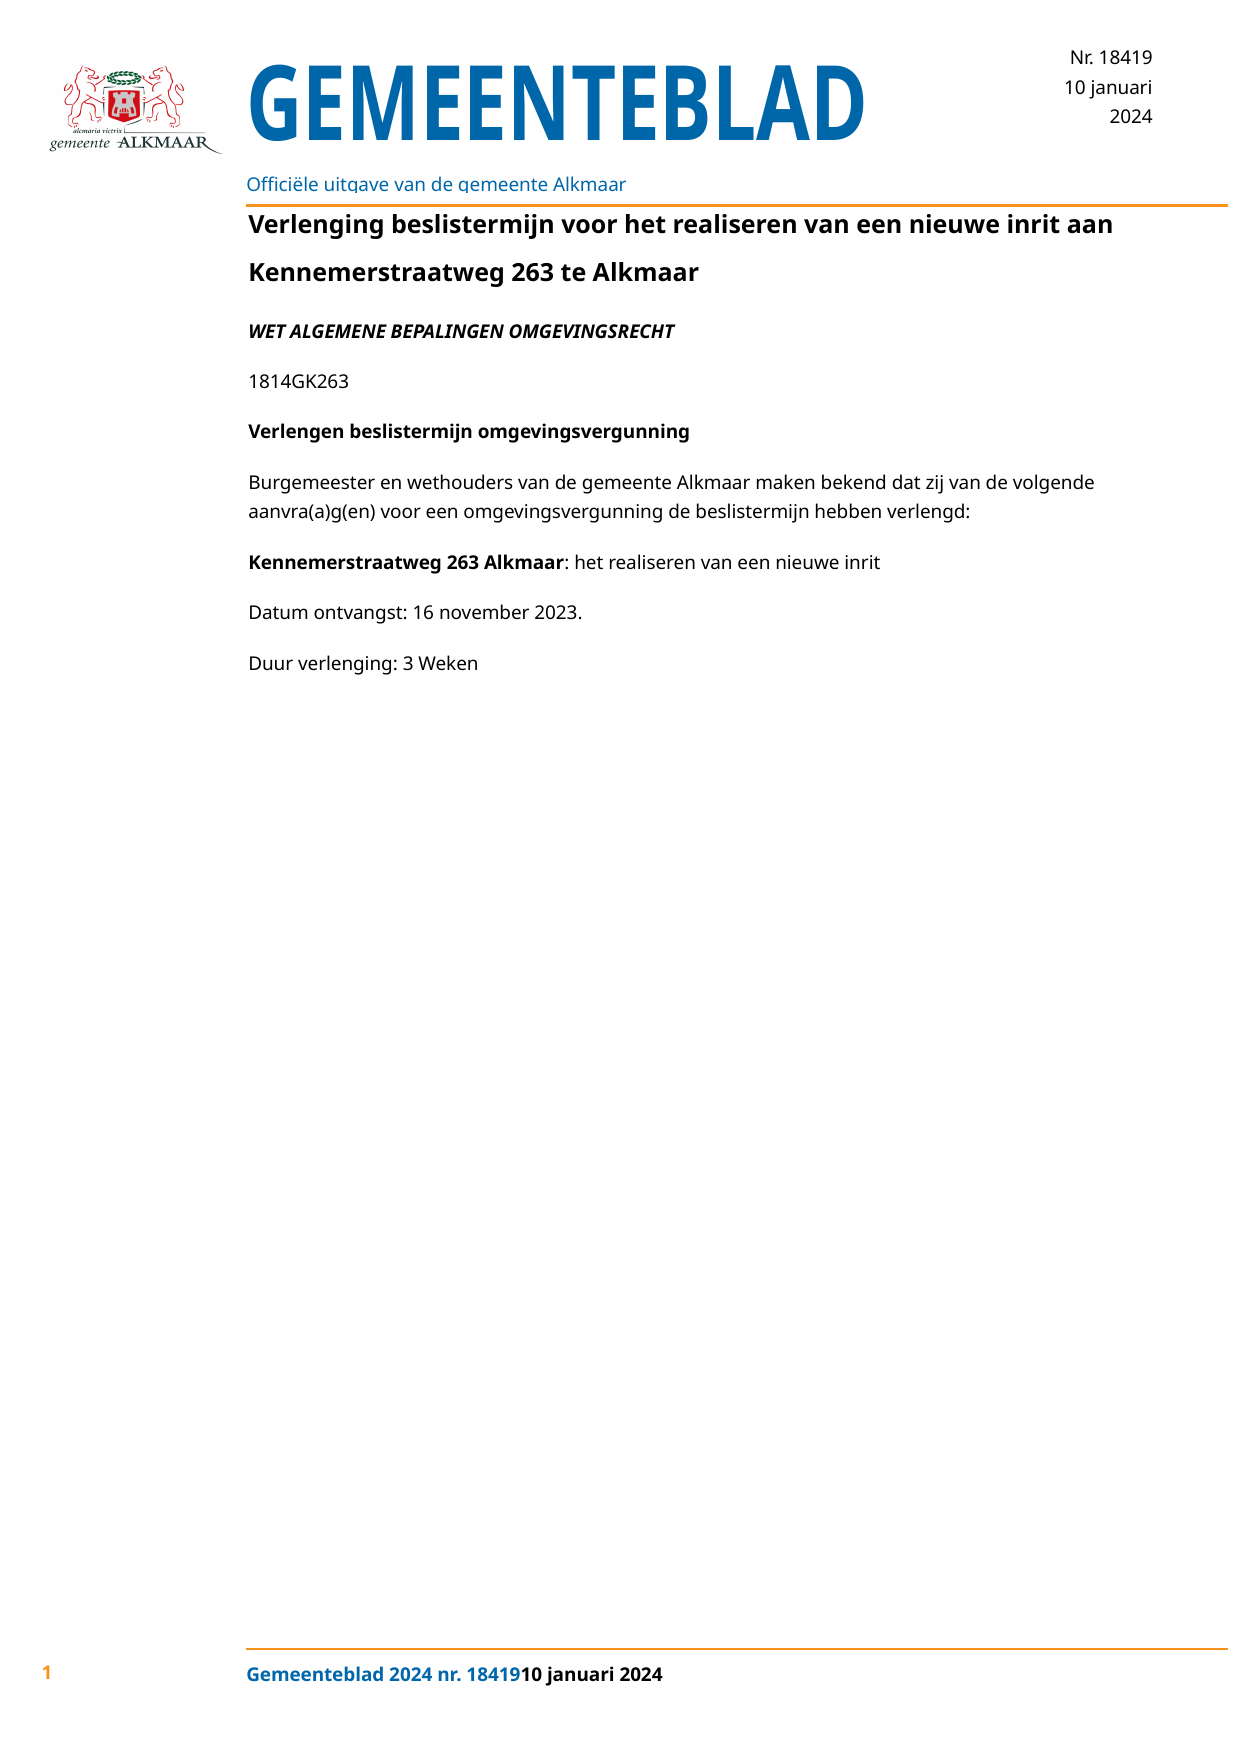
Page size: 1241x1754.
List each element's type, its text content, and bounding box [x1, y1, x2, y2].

text Duur verlenging: 3 Weken [248, 650, 1152, 676]
text Datum ontvangst: 16 november 2023. [248, 599, 1152, 625]
picture [41, 47, 231, 172]
text WET ALGEMENE BEPALINGEN OMGEVINGSRECHT [248, 318, 1152, 344]
text Verlengen beslistermijn omgevingsvergunning [248, 419, 1152, 444]
text Burgemeester en wethouders van de gemeente Alkmaar maken bekend dat zij van de volgende aanvra(a)g(en) voor een omgevingsvergunning de beslistermijn hebben verlengd: [248, 469, 1152, 524]
text Kennemerstraatweg 263 Alkmaar: het realiseren van een nieuwe inrit [248, 549, 1152, 575]
text 1814GK263 [248, 368, 1152, 394]
text Verlenging beslistermijn voor het realiseren van een nieuwe inrit aan Kennemerstraatweg 263 te Alkmaar [248, 207, 1152, 288]
